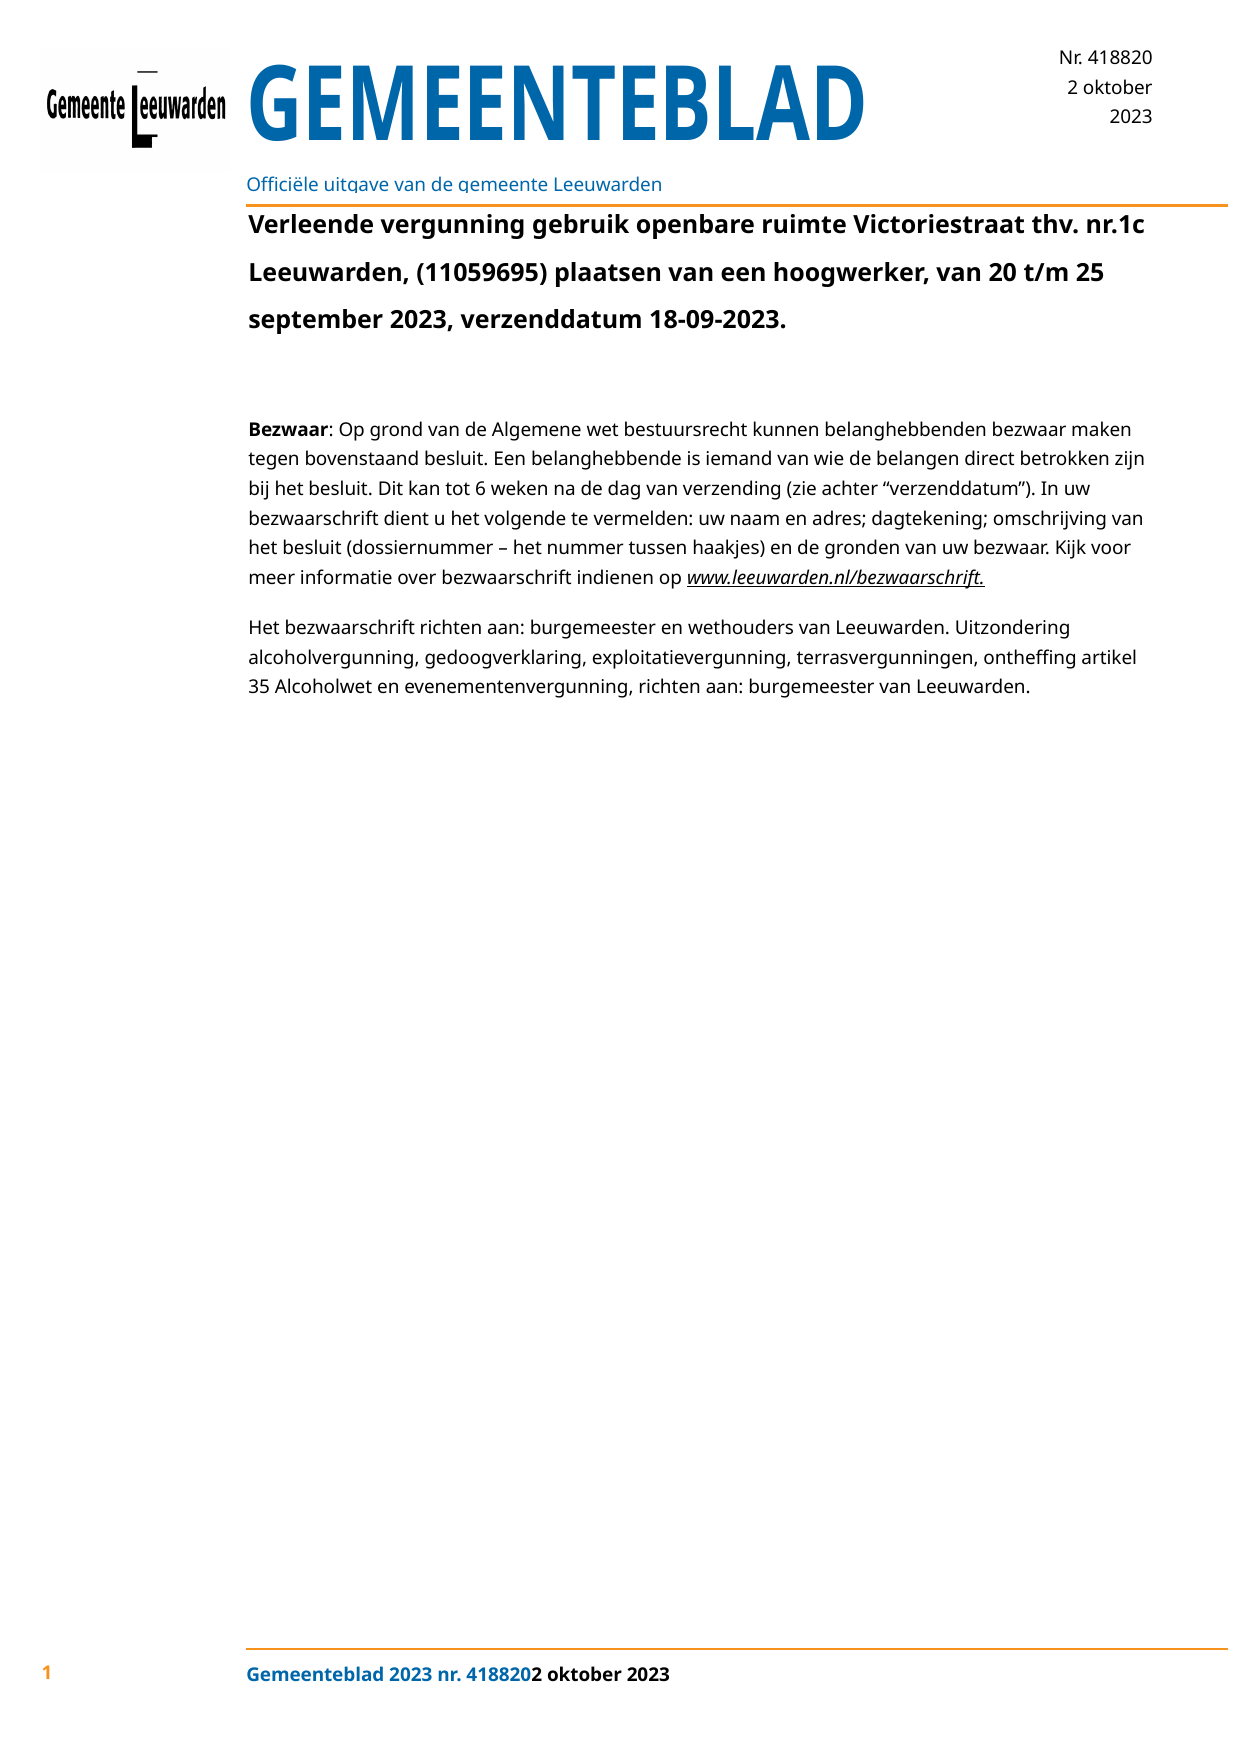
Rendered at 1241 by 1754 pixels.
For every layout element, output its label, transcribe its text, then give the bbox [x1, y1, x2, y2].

text Verleende vergunning gebruik openbare ruimte Victoriestraat thv. nr.1c Leeuwarden, (11059695) plaatsen van een hoogwerker, van 20 t/m 25 september 2023, verzenddatum 18-09-2023. [248, 207, 1152, 336]
text Bezwaar: Op grond van de Algemene wet bestuursrecht kunnen belanghebbenden bezwaar maken tegen bovenstaand besluit. Een belanghebbende is iemand van wie de belangen direct betrokken zijn bij het besluit. Dit kan tot 6 weken na de dag van verzending (zie achter “verzenddatum”). In uw bezwaarschrift dient u het volgende te vermelden: uw naam en adres; dagtekening; omschrijving van het besluit (dossiernummer – het nummer tussen haakjes) en de gronden van uw bezwaar. Kijk voor meer informatie over bezwaarschrift indienen op www.leeuwarden.nl/bezwaarschrift. [248, 416, 1152, 589]
picture [41, 47, 231, 172]
text Het bezwaarschrift richten aan: burgemeester en wethouders van Leeuwarden. Uitzondering alcoholvergunning, gedoogverklaring, exploitatievergunning, terrasvergunningen, ontheffing artikel 35 Alcoholwet en evenementenvergunning, richten aan: burgemeester van Leeuwarden. [248, 614, 1152, 699]
